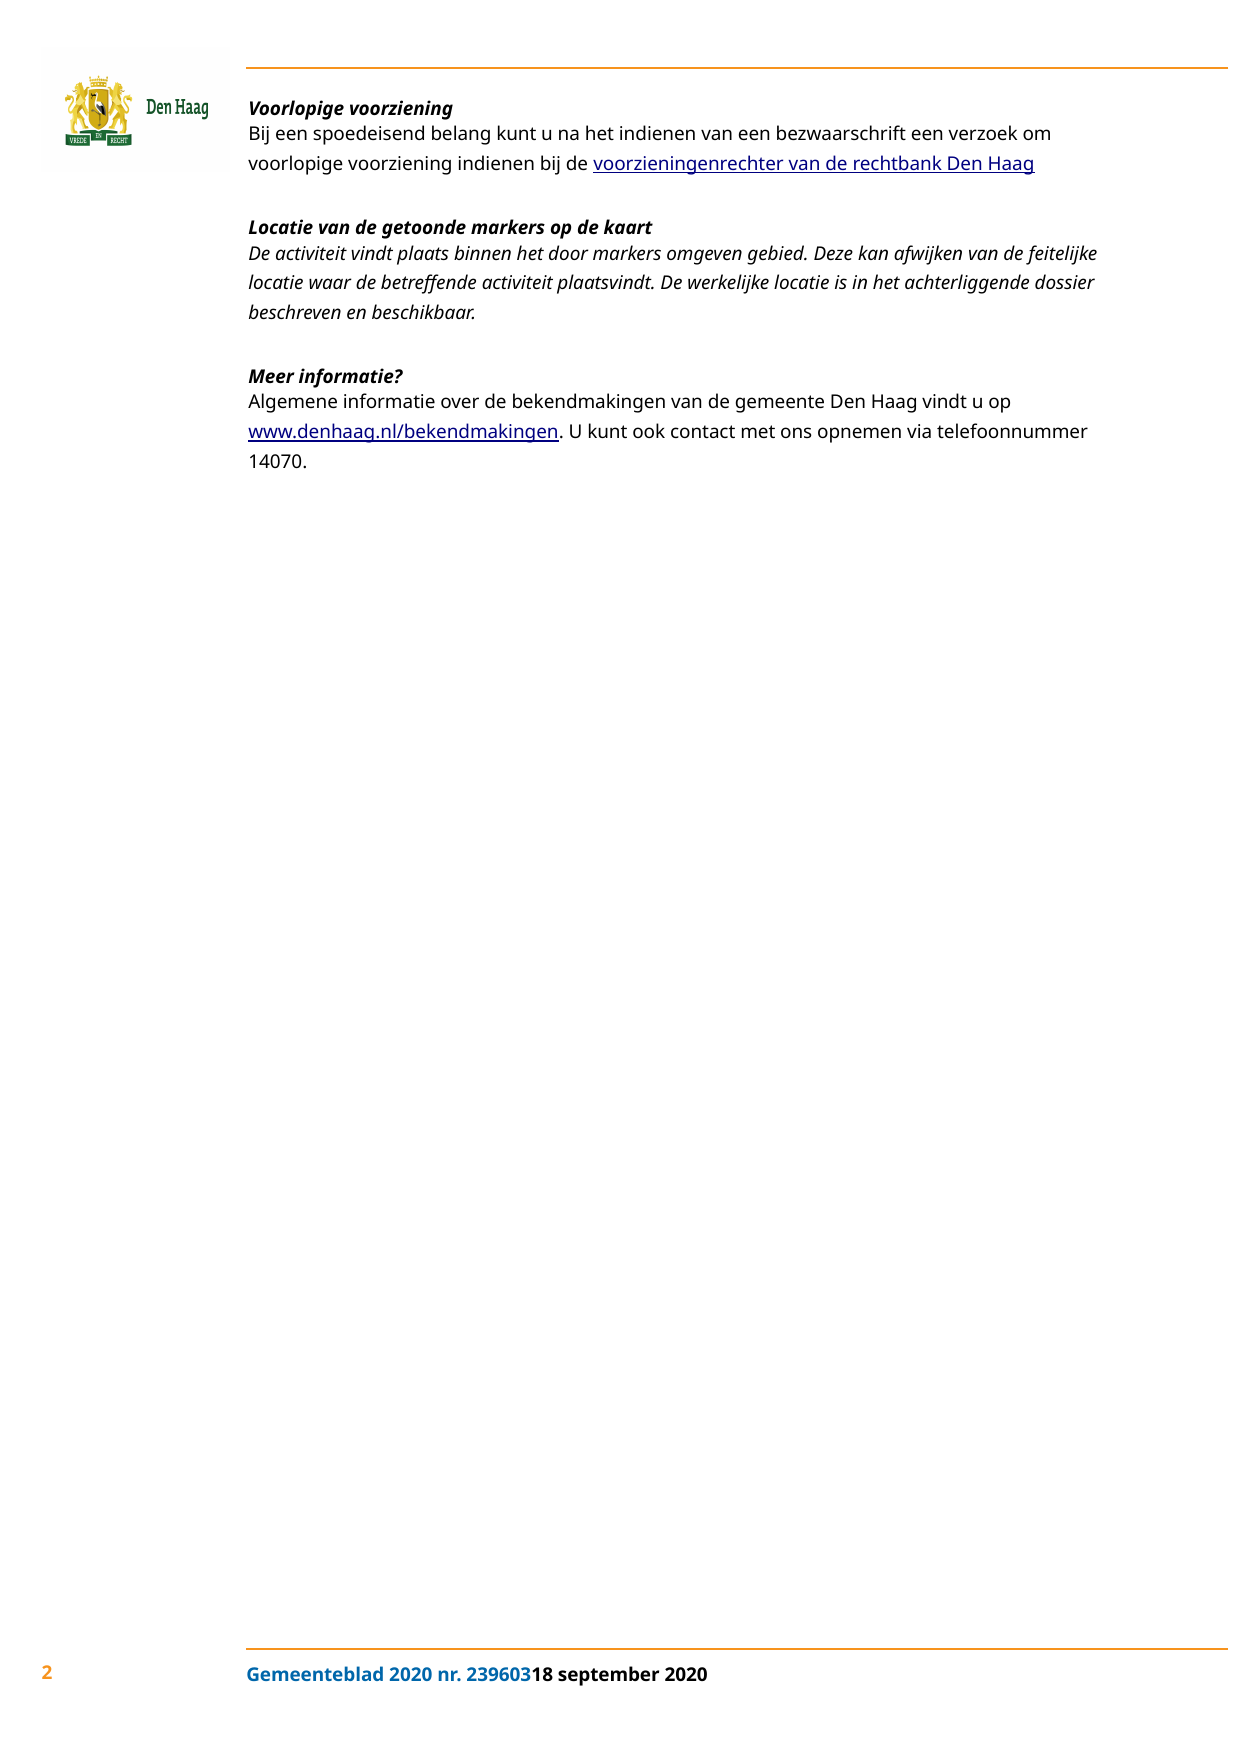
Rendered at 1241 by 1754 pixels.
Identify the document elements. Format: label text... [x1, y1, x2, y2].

text De activiteit vindt plaats binnen het door markers omgeven gebied. Deze kan afwijken van de feitelijke locatie waar de betreffende activiteit plaatsvindt. De werkelijke locatie is in het achterliggende dossier beschreven en beschikbaar. [248, 240, 1152, 325]
text Algemene informatie over de bekendmakingen van de gemeente Den Haag vindt u op www.denhaag.nl/bekendmakingen. U kunt ook contact met ons opnemen via telefoonnummer 14070. [248, 389, 1152, 473]
text Meer informatie? [248, 363, 1152, 389]
text Voorlopige voorziening [248, 95, 1152, 121]
text Locatie van de getoonde markers op de kaart [248, 214, 1152, 240]
picture [41, 47, 231, 172]
text Bij een spoedeisend belang kunt u na het indienen van een bezwaarschrift een verzoek om voorlopige voorziening indienen bij de voorzieningenrechter van de rechtbank Den Haag [248, 121, 1152, 176]
